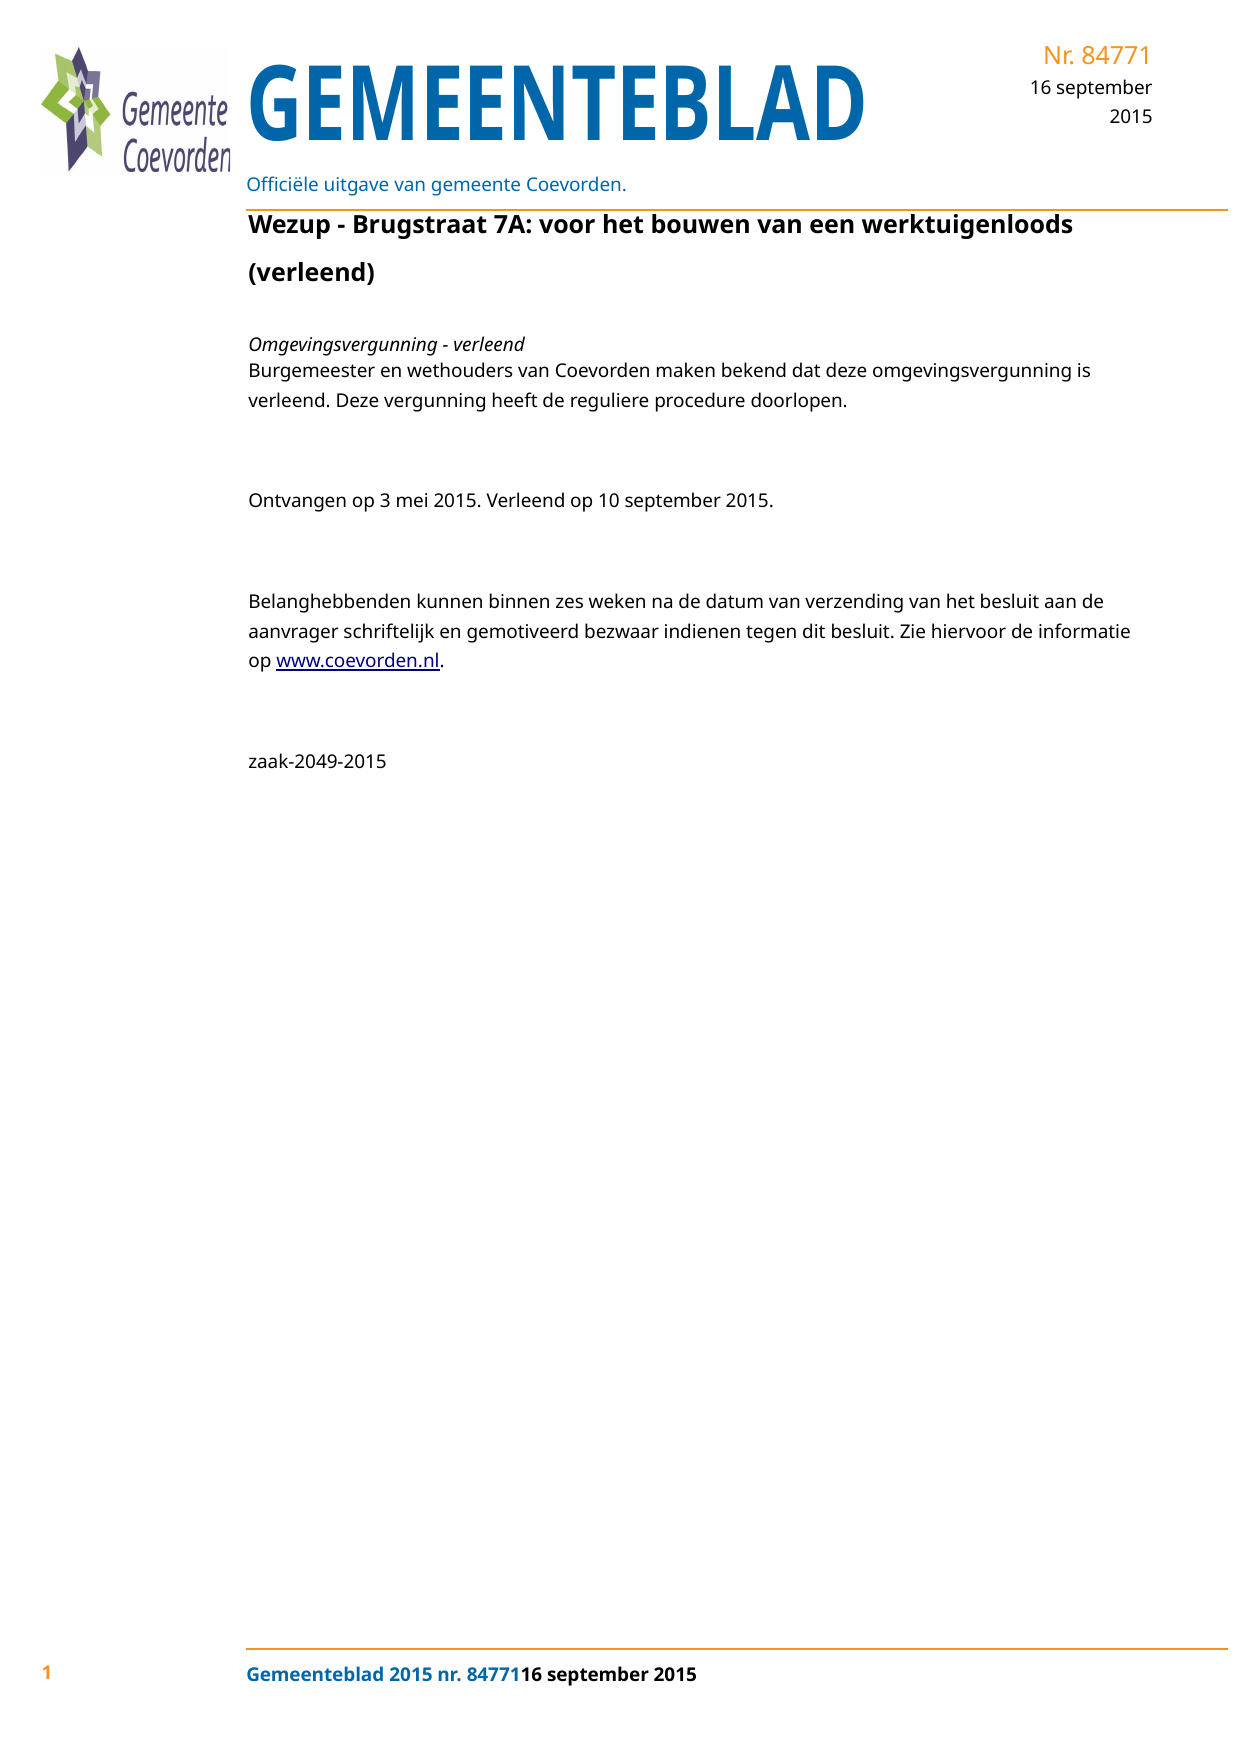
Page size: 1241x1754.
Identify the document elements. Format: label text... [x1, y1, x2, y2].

text Belanghebbenden kunnen binnen zes weken na de datum van verzending van het besluit aan de aanvrager schriftelijk en gemotiveerd bezwaar indienen tegen dit besluit. Zie hiervoor de informatie op www.coevorden.nl. [248, 588, 1152, 673]
picture [41, 47, 231, 172]
text Ontvangen op 3 mei 2015. Verleend op 10 september 2015. [248, 488, 1152, 513]
text Wezup - Brugstraat 7A: voor het bouwen van een werktuigenloods (verleend) [248, 211, 1152, 288]
text Burgemeester en wethouders van Coevorden maken bekend dat deze omgevingsvergunning is verleend. Deze vergunning heeft de reguliere procedure doorlopen. [248, 357, 1152, 412]
text Omgevingsvergunning - verleend [248, 331, 1152, 357]
text zaak-2049-2015 [248, 748, 1152, 774]
